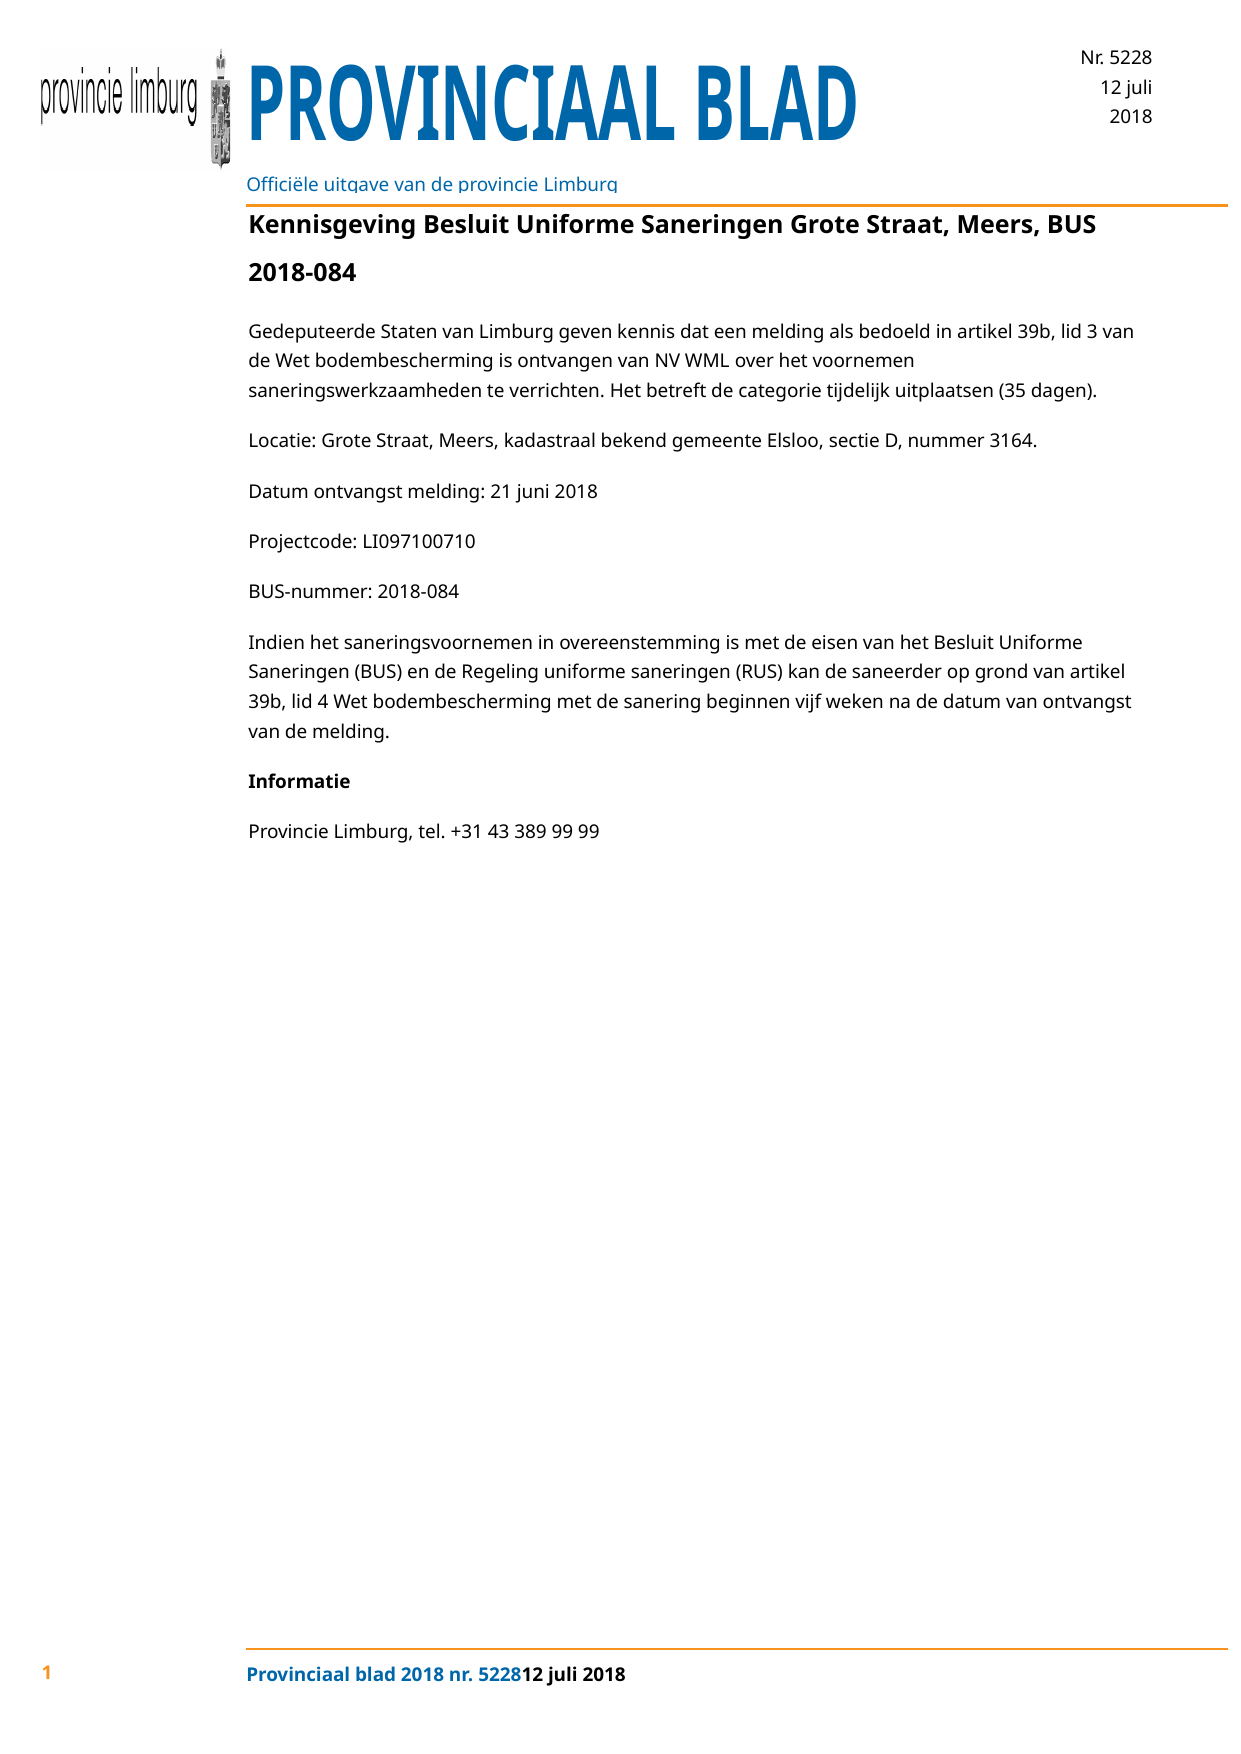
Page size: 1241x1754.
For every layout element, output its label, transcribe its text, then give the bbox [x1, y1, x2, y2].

text Projectcode: LI097100710 [248, 528, 1152, 554]
text Provincie Limburg, tel. +31 43 389 99 99 [248, 819, 1152, 844]
text Indien het saneringsvoornemen in overeenstemming is met de eisen van het Besluit Uniforme Saneringen (BUS) en de Regeling uniforme saneringen (RUS) kan de saneerder op grond van artikel 39b, lid 4 Wet bodembescherming met de sanering beginnen vijf weken na de datum van ontvangst van de melding. [248, 629, 1152, 744]
text BUS-nummer: 2018-084 [248, 579, 1152, 604]
text Locatie: Grote Straat, Meers, kadastraal bekend gemeente Elsloo, sectie D, nummer 3164. [248, 427, 1152, 453]
text Gedeputeerde Staten van Limburg geven kennis dat een melding als bedoeld in artikel 39b, lid 3 van de Wet bodembescherming is ontvangen van NV WML over het voornemen saneringswerkzaamheden te verrichten. Het betreft de categorie tijdelijk uitplaatsen (35 dagen). [248, 318, 1152, 403]
text Datum ontvangst melding: 21 juni 2018 [248, 478, 1152, 504]
text Kennisgeving Besluit Uniforme Saneringen Grote Straat, Meers, BUS 2018-084 [248, 207, 1152, 288]
text Informatie [248, 768, 1152, 794]
picture [41, 47, 231, 172]
